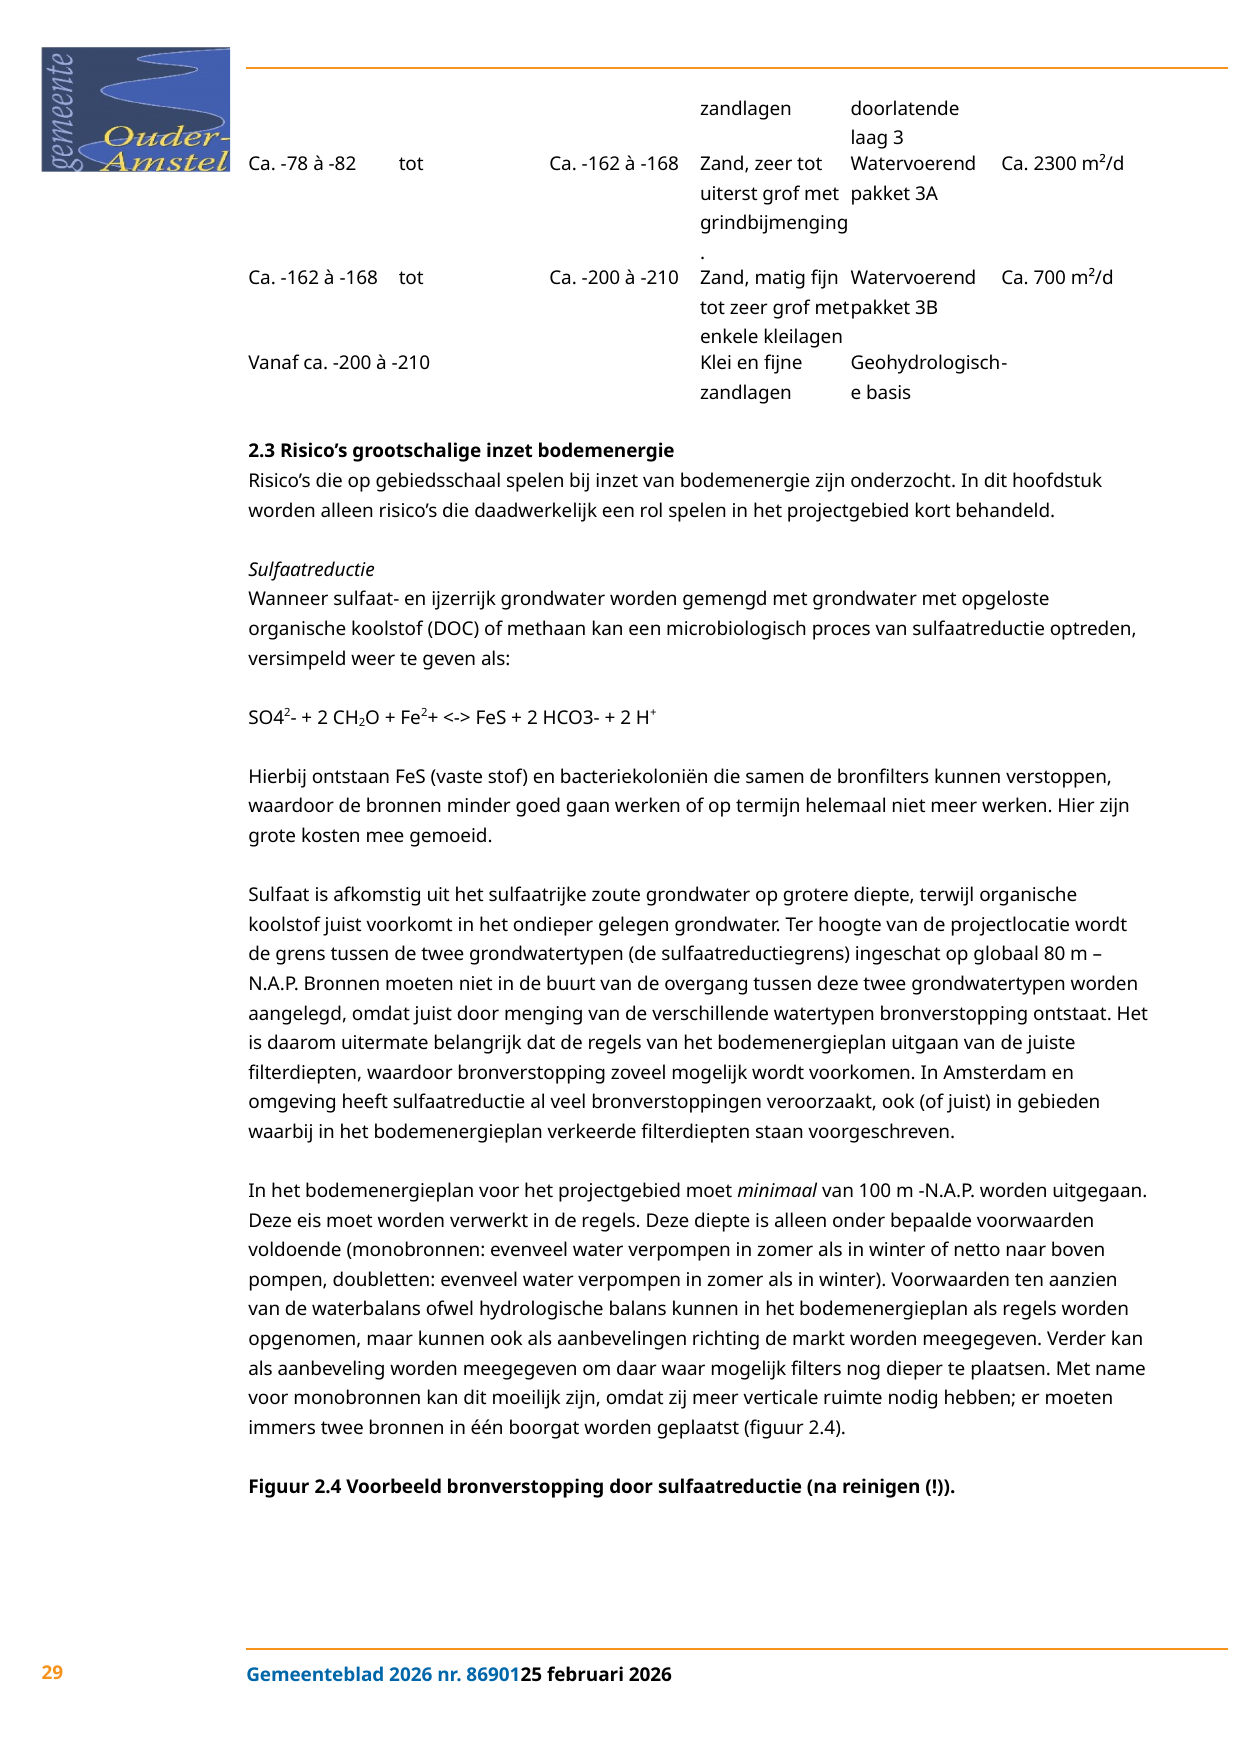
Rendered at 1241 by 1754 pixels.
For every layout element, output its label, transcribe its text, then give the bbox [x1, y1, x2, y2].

table_cell Ca. -200 à -210 [549, 265, 700, 349]
text Sulfaatreductie [248, 556, 1152, 582]
table_cell Ca. -162 à -168 [248, 265, 398, 349]
table_cell Vanaf ca. -200 à -210 [248, 350, 700, 405]
table_cell [549, 95, 700, 150]
table_cell Zand, zeer tot uiterst grof met grindbijmenging. [700, 150, 850, 264]
text In het bodemenergieplan voor het projectgebied moet minimaal van 100 m -N.A.P. worden uitgegaan. Deze eis moet worden verwerkt in de regels. Deze diepte is alleen onder bepaalde voorwaarden voldoende (monobronnen: evenveel water verpompen in zomer als in winter of netto naar boven pompen, doubletten: evenveel water verpompen in zomer als in winter). Voorwaarden ten aanzien van de waterbalans ofwel hydrologische balans kunnen in het bodemenergieplan als regels worden opgenomen, maar kunnen ook als aanbevelingen richting de markt worden meegegeven. Verder kan als aanbeveling worden meegegeven om daar waar mogelijk filters nog dieper te plaatsen. Met name voor monobronnen kan dit moeilijk zijn, omdat zij meer verticale ruimte nodig hebben; er moeten immers twee bronnen in één boorgat worden geplaatst (figuur 2.4). [248, 1177, 1152, 1439]
table_cell zandlagen [700, 95, 850, 150]
table_cell Ca. 700 m²/d [1001, 265, 1152, 349]
table_cell [399, 95, 549, 150]
table_cell Watervoerend pakket 3A [850, 150, 1001, 264]
text Sulfaat is afkomstig uit het sulfaatrijke zoute grondwater op grotere diepte, terwijl organische koolstof juist voorkomt in het ondieper gelegen grondwater. Ter hoogte van de projectlocatie wordt de grens tussen de twee grondwatertypen (de sulfaatreductiegrens) ingeschat op globaal 80 m –N.A.P. Bronnen moeten niet in de buurt van de overgang tussen deze twee grondwatertypen worden aangelegd, omdat juist door menging van de verschillende watertypen bronverstopping ontstaat. Het is daarom uitermate belangrijk dat de regels van het bodemenergieplan uitgaan van de juiste filterdiepten, waardoor bronverstopping zoveel mogelijk wordt voorkomen. In Amsterdam en omgeving heeft sulfaatreductie al veel bronverstoppingen veroorzaakt, ook (of juist) in gebieden waarbij in het bodemenergieplan verkeerde filterdiepten staan voorgeschreven. [248, 881, 1152, 1144]
table_cell Watervoerend pakket 3B [850, 265, 1001, 349]
text SO42- + 2 CH2O + Fe2+ <-> FeS + 2 HCO3- + 2 H+ [248, 704, 1152, 729]
text 2.3 Risico’s grootschalige inzet bodemenergie [248, 438, 1152, 463]
picture [41, 47, 231, 172]
table_cell Ca. -78 à -82 [248, 150, 398, 264]
text Figuur 2.4 Voorbeeld bronverstopping door sulfaatreductie (na reinigen (!)). [248, 1473, 1152, 1499]
text Risico’s die op gebiedsschaal spelen bij inzet van bodemenergie zijn onderzocht. In dit hoofdstuk worden alleen risico’s die daadwerkelijk een rol spelen in het projectgebied kort behandeld. [248, 467, 1152, 522]
table_cell [1001, 95, 1152, 150]
text Hierbij ontstaan FeS (vaste stof) en bacteriekoloniën die samen de bronfilters kunnen verstoppen, waardoor de bronnen minder goed gaan werken of op termijn helemaal niet meer werken. Hier zijn grote kosten mee gemoeid. [248, 763, 1152, 848]
table_cell Ca. 2300 m²/d [1001, 150, 1152, 264]
table_cell Zand, matig fijn tot zeer grof met enkele kleilagen [700, 265, 850, 349]
table_cell Klei en fijne zandlagen [700, 350, 850, 405]
text Wanneer sulfaat- en ijzerrijk grondwater worden gemengd met grondwater met opgeloste organische koolstof (DOC) of methaan kan een microbiologisch proces van sulfaatreductie optreden, versimpeld weer te geven als: [248, 586, 1152, 670]
table_cell - [1001, 350, 1152, 405]
table_cell tot [399, 265, 549, 349]
table_cell Ca. -162 à -168 [549, 150, 700, 264]
table_cell [248, 95, 398, 150]
table_cell doorlatende laag 3 [850, 95, 1001, 150]
table_cell tot [399, 150, 549, 264]
table_cell Geohydrologische basis [850, 350, 1001, 405]
